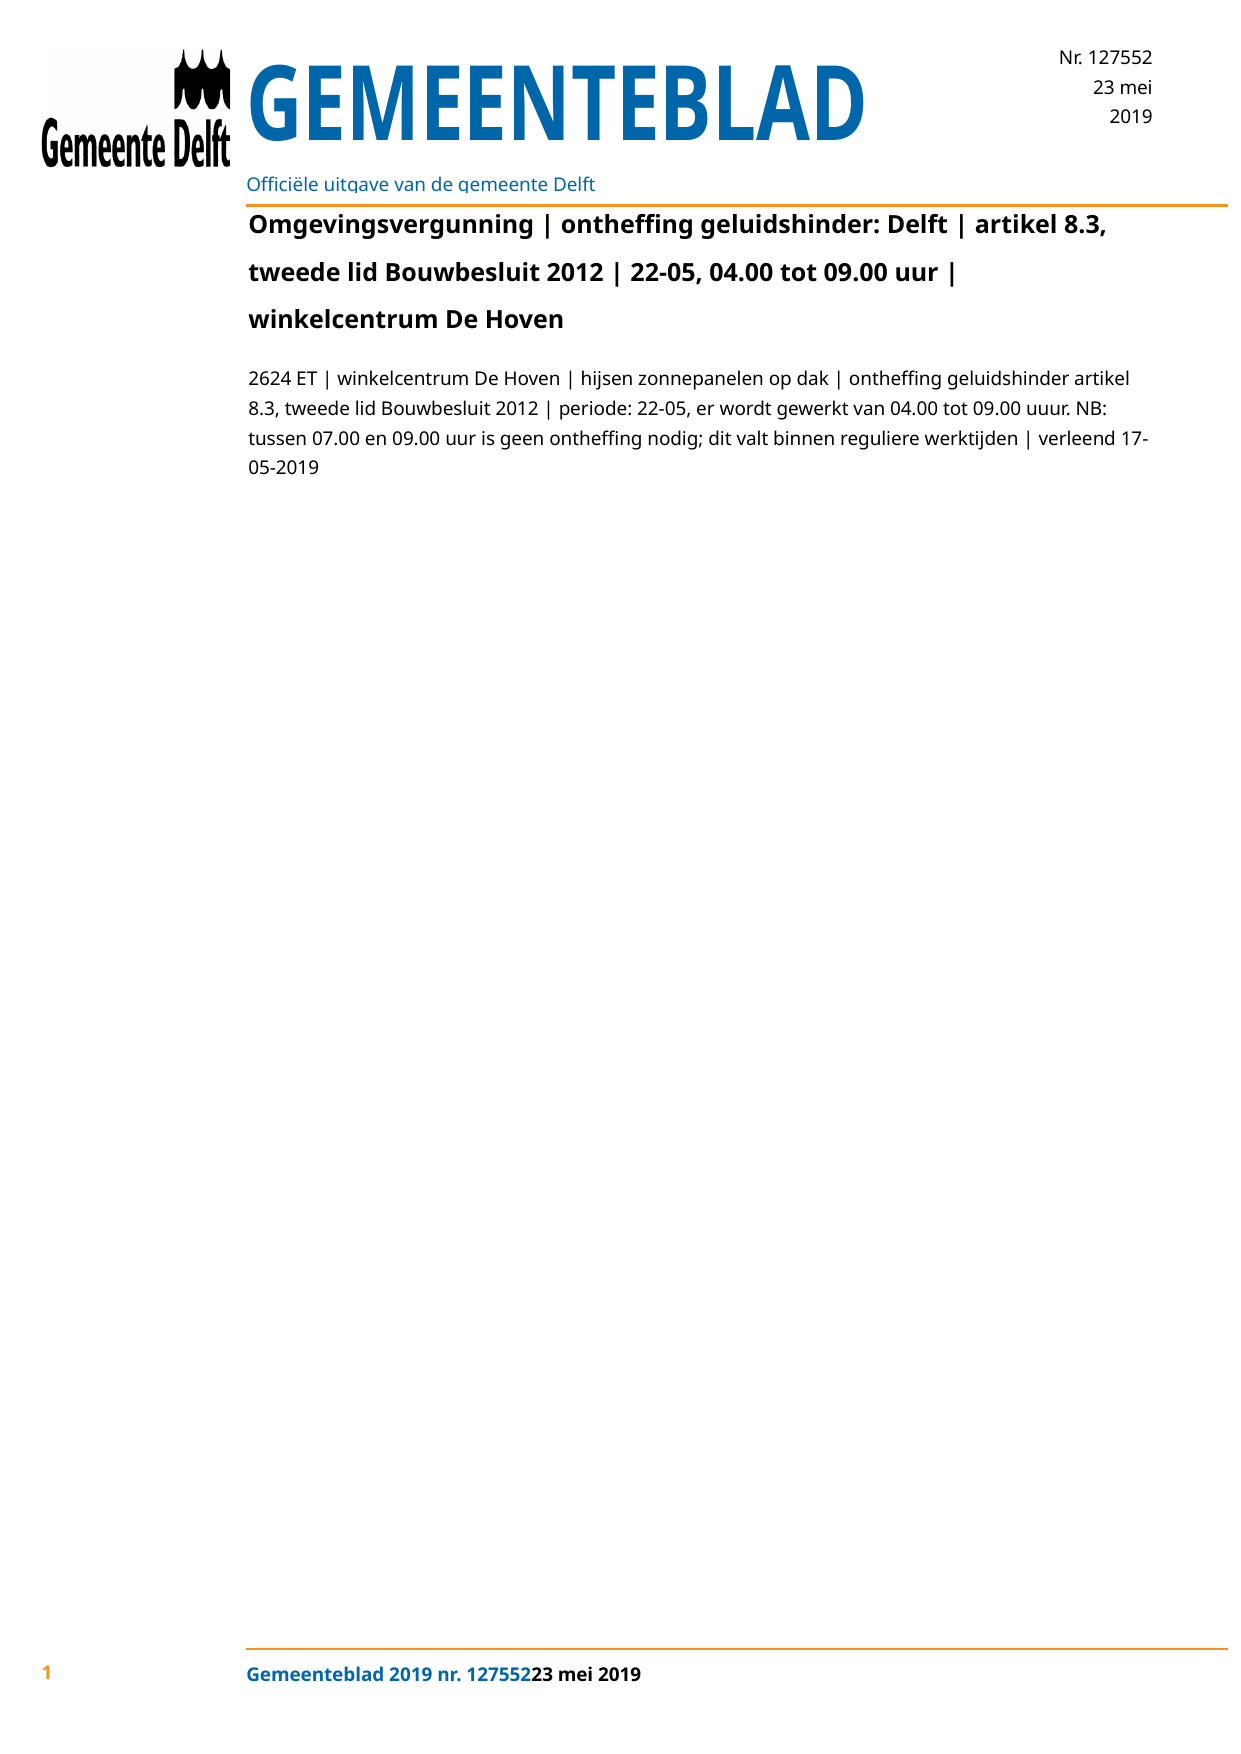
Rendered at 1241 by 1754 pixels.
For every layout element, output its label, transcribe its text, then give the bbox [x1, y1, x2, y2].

text Omgevingsvergunning | ontheffing geluidshinder: Delft | artikel 8.3, tweede lid Bouwbesluit 2012 | 22-05, 04.00 tot 09.00 uur | winkelcentrum De Hoven [248, 207, 1152, 336]
text 2624 ET | winkelcentrum De Hoven | hijsen zonnepanelen op dak | ontheffing geluidshinder artikel 8.3, tweede lid Bouwbesluit 2012 | periode: 22-05, er wordt gewerkt van 04.00 tot 09.00 uuur. NB: tussen 07.00 en 09.00 uur is geen ontheffing nodig; dit valt binnen reguliere werktijden | verleend 17-05-2019 [248, 366, 1152, 480]
picture [41, 47, 231, 172]
